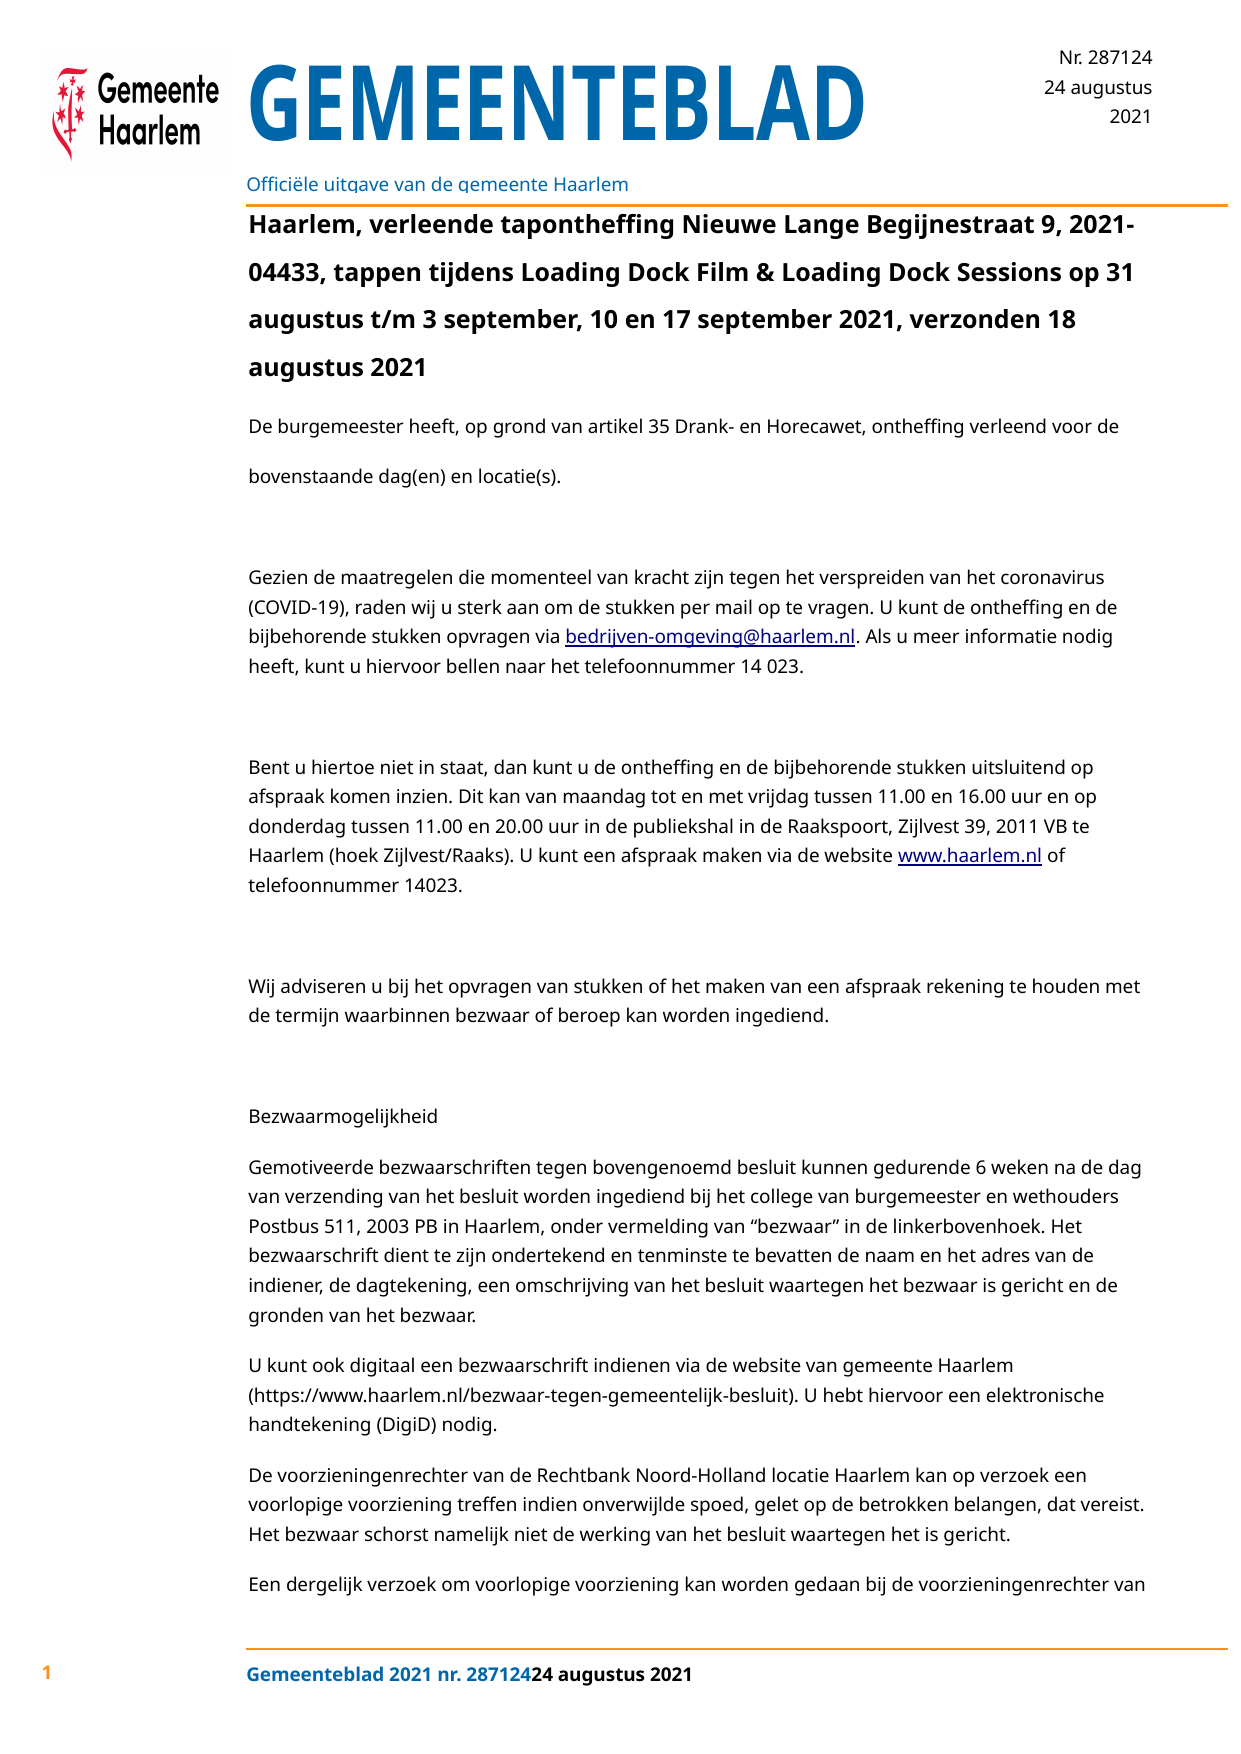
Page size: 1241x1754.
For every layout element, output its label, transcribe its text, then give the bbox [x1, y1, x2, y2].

text Gezien de maatregelen die momenteel van kracht zijn tegen het verspreiden van het coronavirus (COVID-19), raden wij u sterk aan om de stukken per mail op te vragen. U kunt de ontheffing en de bijbehorende stukken opvragen via bedrijven-omgeving@haarlem.nl. Als u meer informatie nodig heeft, kunt u hiervoor bellen naar het telefoonnummer 14 023. [248, 564, 1152, 679]
text Haarlem, verleende tapontheffing Nieuwe Lange Begijnestraat 9, 2021-04433, tappen tijdens Loading Dock Film & Loading Dock Sessions op 31 augustus t/m 3 september, 10 en 17 september 2021, verzonden 18 augustus 2021 [248, 207, 1152, 384]
text Gemotiveerde bezwaarschriften tegen bovengenoemd besluit kunnen gedurende 6 weken na de dag van verzending van het besluit worden ingediend bij het college van burgemeester en wethouders Postbus 511, 2003 PB in Haarlem, onder vermelding van “bezwaar” in de linkerbovenhoek. Het bezwaarschrift dient te zijn ondertekend en tenminste te bevatten de naam en het adres van de indiener, de dagtekening, een omschrijving van het besluit waartegen het bezwaar is gericht en de gronden van het bezwaar. [248, 1154, 1152, 1328]
text Wij adviseren u bij het opvragen van stukken of het maken van een afspraak rekening te houden met de termijn waarbinnen bezwaar of beroep kan worden ingediend. [248, 973, 1152, 1028]
text De voorzieningenrechter van de Rechtbank Noord-Holland locatie Haarlem kan op verzoek een voorlopige voorziening treffen indien onverwijlde spoed, gelet op de betrokken belangen, dat vereist. Het bezwaar schorst namelijk niet de werking van het besluit waartegen het is gericht. [248, 1462, 1152, 1547]
picture [41, 47, 231, 172]
text Bezwaarmogelijkheid [248, 1103, 1152, 1129]
text bovenstaande dag(en) en locatie(s). [248, 463, 1152, 489]
text Een dergelijk verzoek om voorlopige voorziening kan worden gedaan bij de voorzieningenrechter van [248, 1571, 1152, 1597]
text De burgemeester heeft, op grond van artikel 35 Drank- en Horecawet, ontheffing verleend voor de [248, 413, 1152, 439]
text Bent u hiertoe niet in staat, dan kunt u de ontheffing en de bijbehorende stukken uitsluitend op afspraak komen inzien. Dit kan van maandag tot en met vrijdag tussen 11.00 en 16.00 uur en op donderdag tussen 11.00 en 20.00 uur in de publiekshal in de Raakspoort, Zijlvest 39, 2011 VB te Haarlem (hoek Zijlvest/Raaks). U kunt een afspraak maken via de website www.haarlem.nl of telefoonnummer 14023. [248, 754, 1152, 898]
text U kunt ook digitaal een bezwaarschrift indienen via de website van gemeente Haarlem (https://www.haarlem.nl/bezwaar-tegen-gemeentelijk-besluit). U hebt hiervoor een elektronische handtekening (DigiD) nodig. [248, 1352, 1152, 1437]
